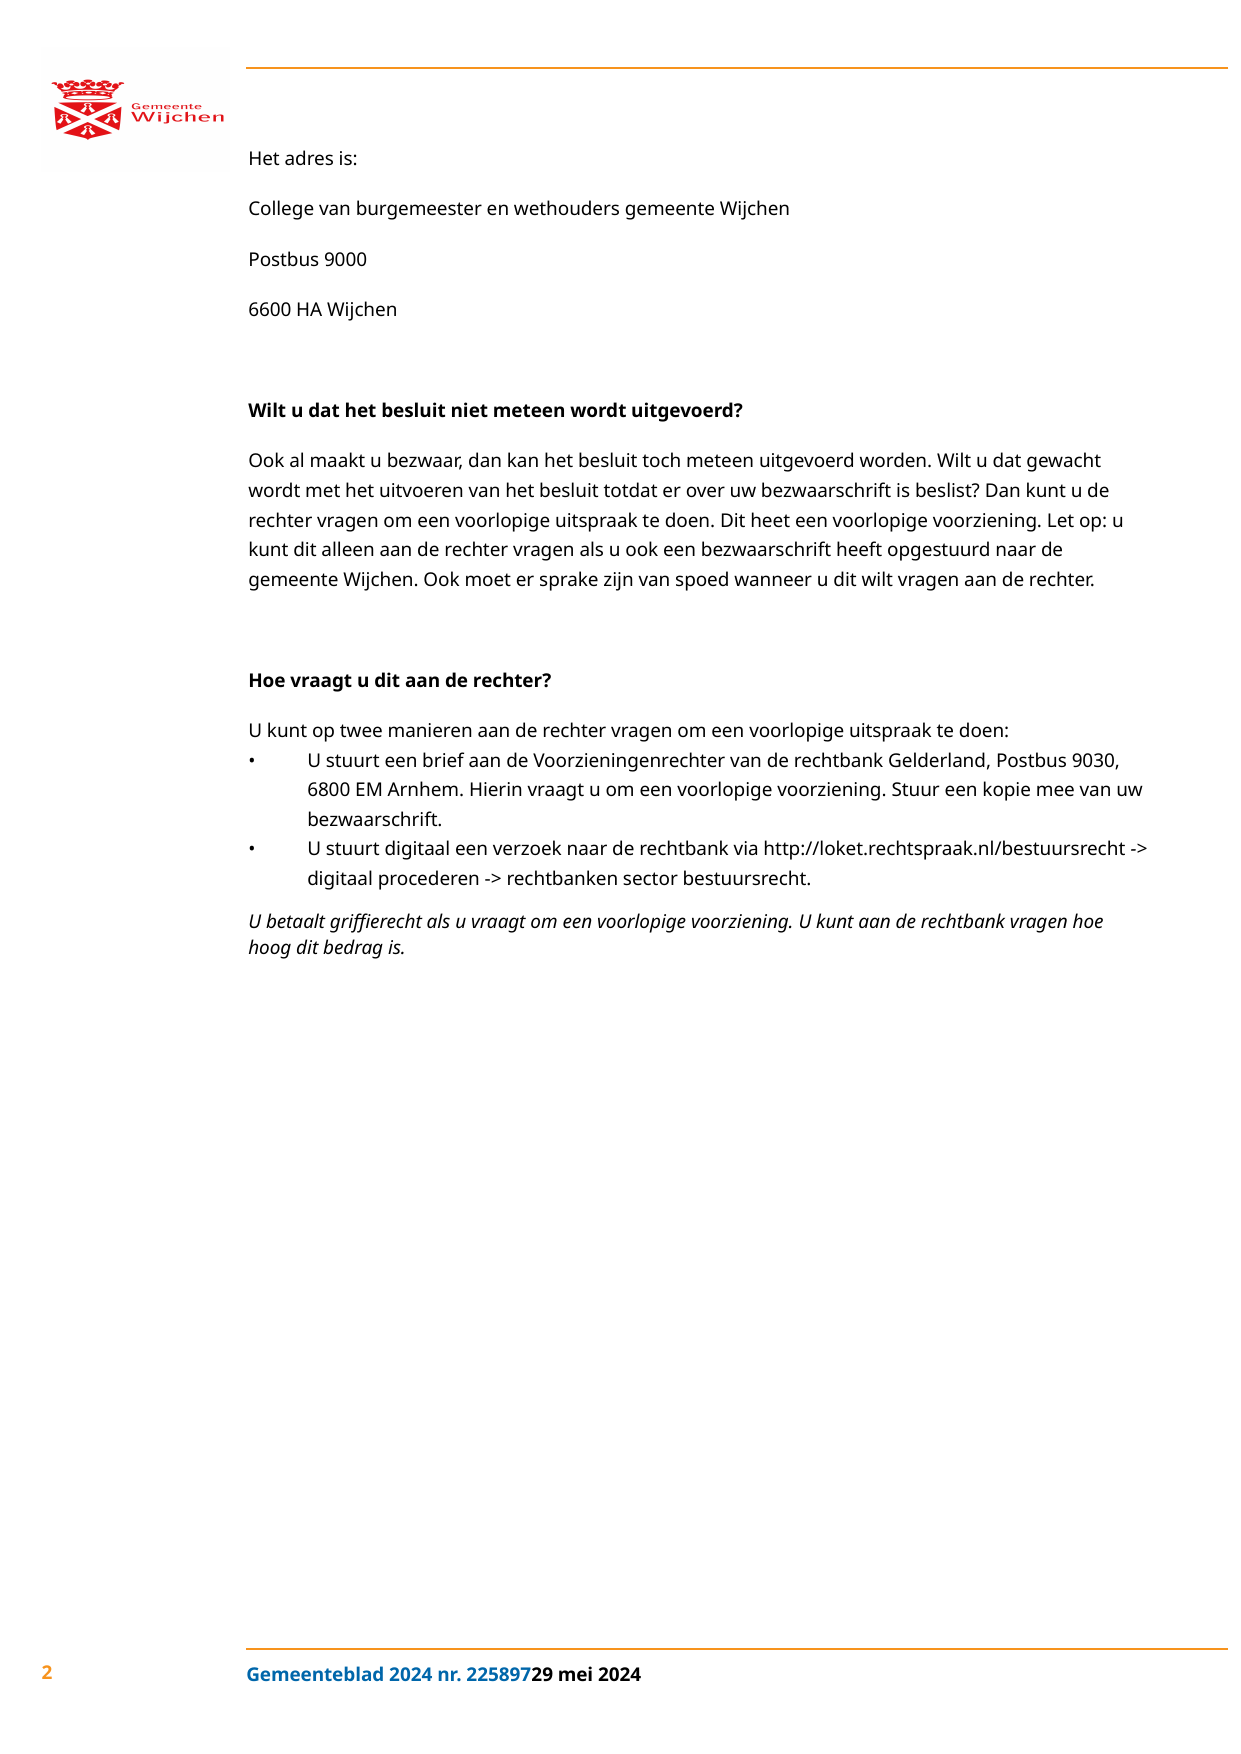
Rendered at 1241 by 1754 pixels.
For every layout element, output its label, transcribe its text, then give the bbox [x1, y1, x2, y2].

text Wilt u dat het besluit niet meteen wordt uitgevoerd? [248, 397, 1152, 423]
list U stuurt een brief aan de Voorzieningenrechter van de rechtbank Gelderland, Postbus 9030, 6800 EM Arnhem. Hierin vraagt u om een voorlopige voorziening. Stuur een kopie mee van uw bezwaarschrift. [248, 747, 1152, 832]
text 6600 HA Wijchen [248, 296, 1152, 322]
list U stuurt digitaal een verzoek naar de rechtbank via http://loket.rechtspraak.nl/bestuursrecht -> digitaal procederen -> rechtbanken sector bestuursrecht. [248, 836, 1152, 891]
text College van burgemeester en wethouders gemeente Wijchen [248, 196, 1152, 221]
text Ook al maakt u bezwaar, dan kan het besluit toch meteen uitgevoerd worden. Wilt u dat gewacht wordt met het uitvoeren van het besluit totdat er over uw bezwaarschrift is beslist? Dan kunt u de rechter vragen om een voorlopige uitspraak te doen. Dit heet een voorlopige voorziening. Let op: u kunt dit alleen aan de rechter vragen als u ook een bezwaarschrift heeft opgestuurd naar de gemeente Wijchen. Ook moet er sprake zijn van spoed wanneer u dit wilt vragen aan de rechter. [248, 448, 1152, 592]
text Hoe vraagt u dit aan de rechter? [248, 667, 1152, 693]
picture [41, 47, 231, 172]
text U betaalt griffierecht als u vraagt om een voorlopige voorziening. U kunt aan de rechtbank vragen hoe hoog dit bedrag is. [248, 908, 1152, 960]
text Het adres is: [248, 145, 1152, 171]
text Postbus 9000 [248, 246, 1152, 272]
text U kunt op twee manieren aan de rechter vragen om een voorlopige uitspraak te doen: [248, 717, 1152, 743]
